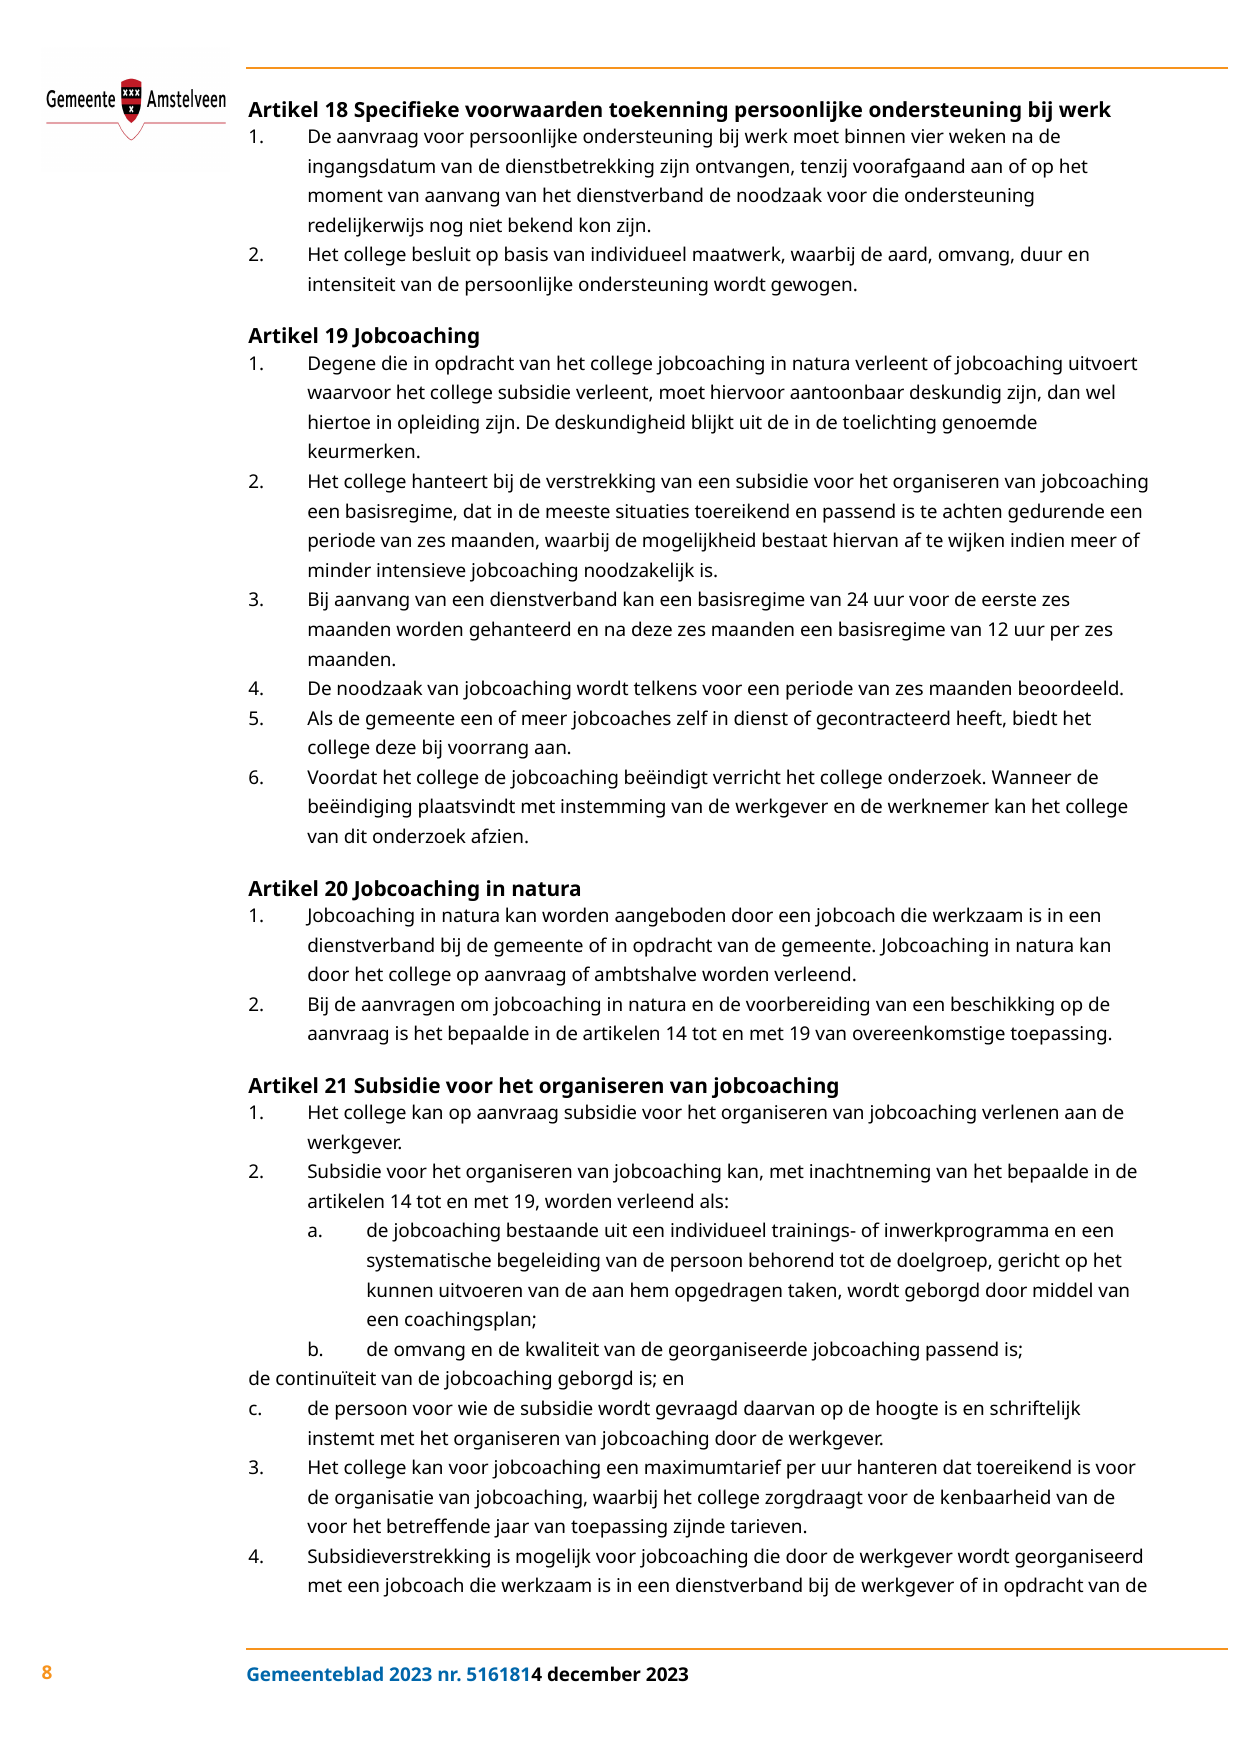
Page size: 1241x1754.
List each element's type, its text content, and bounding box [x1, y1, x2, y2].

list De noodzaak van jobcoaching wordt telkens voor een periode van zes maanden beoordeeld. [248, 675, 1152, 701]
list Subsidie voor het organiseren van jobcoaching kan, met inachtneming van het bepaalde in de artikelen 14 tot en met 19, worden verleend als: [248, 1158, 1152, 1214]
list De aanvraag voor persoonlijke ondersteuning bij werk moet binnen vier weken na de ingangsdatum van de dienstbetrekking zijn ontvangen, tenzij voorafgaand aan of op het moment van aanvang van het dienstverband de noodzaak voor die ondersteuning redelijkerwijs nog niet bekend kon zijn. [248, 123, 1152, 238]
text Artikel 18 Specifieke voorwaarden toekenning persoonlijke ondersteuning bij werk [248, 95, 1152, 123]
list Voordat het college de jobcoaching beëindigt verricht het college onderzoek. Wanneer de beëindiging plaatsvindt met instemming van de werkgever en de werknemer kan het college van dit onderzoek afzien. [248, 764, 1152, 849]
list Subsidieverstrekking is mogelijk voor jobcoaching die door de werkgever wordt georganiseerd met een jobcoach die werkzaam is in een dienstverband bij de werkgever of in opdracht van de [248, 1543, 1152, 1598]
list Bij de aanvragen om jobcoaching in natura en de voorbereiding van een beschikking op de aanvraag is het bepaalde in de artikelen 14 tot en met 19 van overeenkomstige toepassing. [248, 991, 1152, 1046]
text Artikel 19 Jobcoaching [248, 322, 1152, 350]
text Artikel 20 Jobcoaching in natura [248, 874, 1152, 902]
list Het college kan op aanvraag subsidie voor het organiseren van jobcoaching verlenen aan de werkgever. [248, 1099, 1152, 1155]
list Bij aanvang van een dienstverband kan een basisregime van 24 uur voor de eerste zes maanden worden gehanteerd en na deze zes maanden een basisregime van 12 uur per zes maanden. [248, 587, 1152, 672]
list de persoon voor wie de subsidie wordt gevraagd daarvan op de hoogte is en schriftelijk instemt met het organiseren van jobcoaching door de werkgever. [248, 1395, 1152, 1451]
list Degene die in opdracht van het college jobcoaching in natura verleent of jobcoaching uitvoert waarvoor het college subsidie verleent, moet hiervoor aantoonbaar deskundig zijn, dan wel hiertoe in opleiding zijn. De deskundigheid blijkt uit de in de toelichting genoemde keurmerken. [248, 350, 1152, 464]
list Jobcoaching in natura kan worden aangeboden door een jobcoach die werkzaam is in een dienstverband bij de gemeente of in opdracht van de gemeente. Jobcoaching in natura kan door het college op aanvraag of ambtshalve worden verleend. [248, 902, 1152, 987]
list de omvang en de kwaliteit van de georganiseerde jobcoaching passend is; [307, 1336, 1152, 1362]
list Het college besluit op basis van individueel maatwerk, waarbij de aard, omvang, duur en intensiteit van de persoonlijke ondersteuning wordt gewogen. [248, 242, 1152, 297]
text de continuïteit van de jobcoaching geborgd is; en [248, 1366, 1152, 1391]
list Als de gemeente een of meer jobcoaches zelf in dienst of gecontracteerd heeft, biedt het college deze bij voorrang aan. [248, 705, 1152, 760]
list Het college kan voor jobcoaching een maximumtarief per uur hanteren dat toereikend is voor de organisatie van jobcoaching, waarbij het college zorgdraagt voor de kenbaarheid van de voor het betreffende jaar van toepassing zijnde tarieven. [248, 1454, 1152, 1539]
picture [41, 47, 231, 172]
list de jobcoaching bestaande uit een individueel trainings- of inwerkprogramma en een systematische begeleiding van de persoon behorend tot de doelgroep, gericht op het kunnen uitvoeren van de aan hem opgedragen taken, wordt geborgd door middel van een coachingsplan; [307, 1218, 1152, 1332]
list Het college hanteert bij de verstrekking van een subsidie voor het organiseren van jobcoaching een basisregime, dat in de meeste situaties toereikend en passend is te achten gedurende een periode van zes maanden, waarbij de mogelijkheid bestaat hiervan af te wijken indien meer of minder intensieve jobcoaching noodzakelijk is. [248, 468, 1152, 583]
text Artikel 21 Subsidie voor het organiseren van jobcoaching [248, 1071, 1152, 1099]
